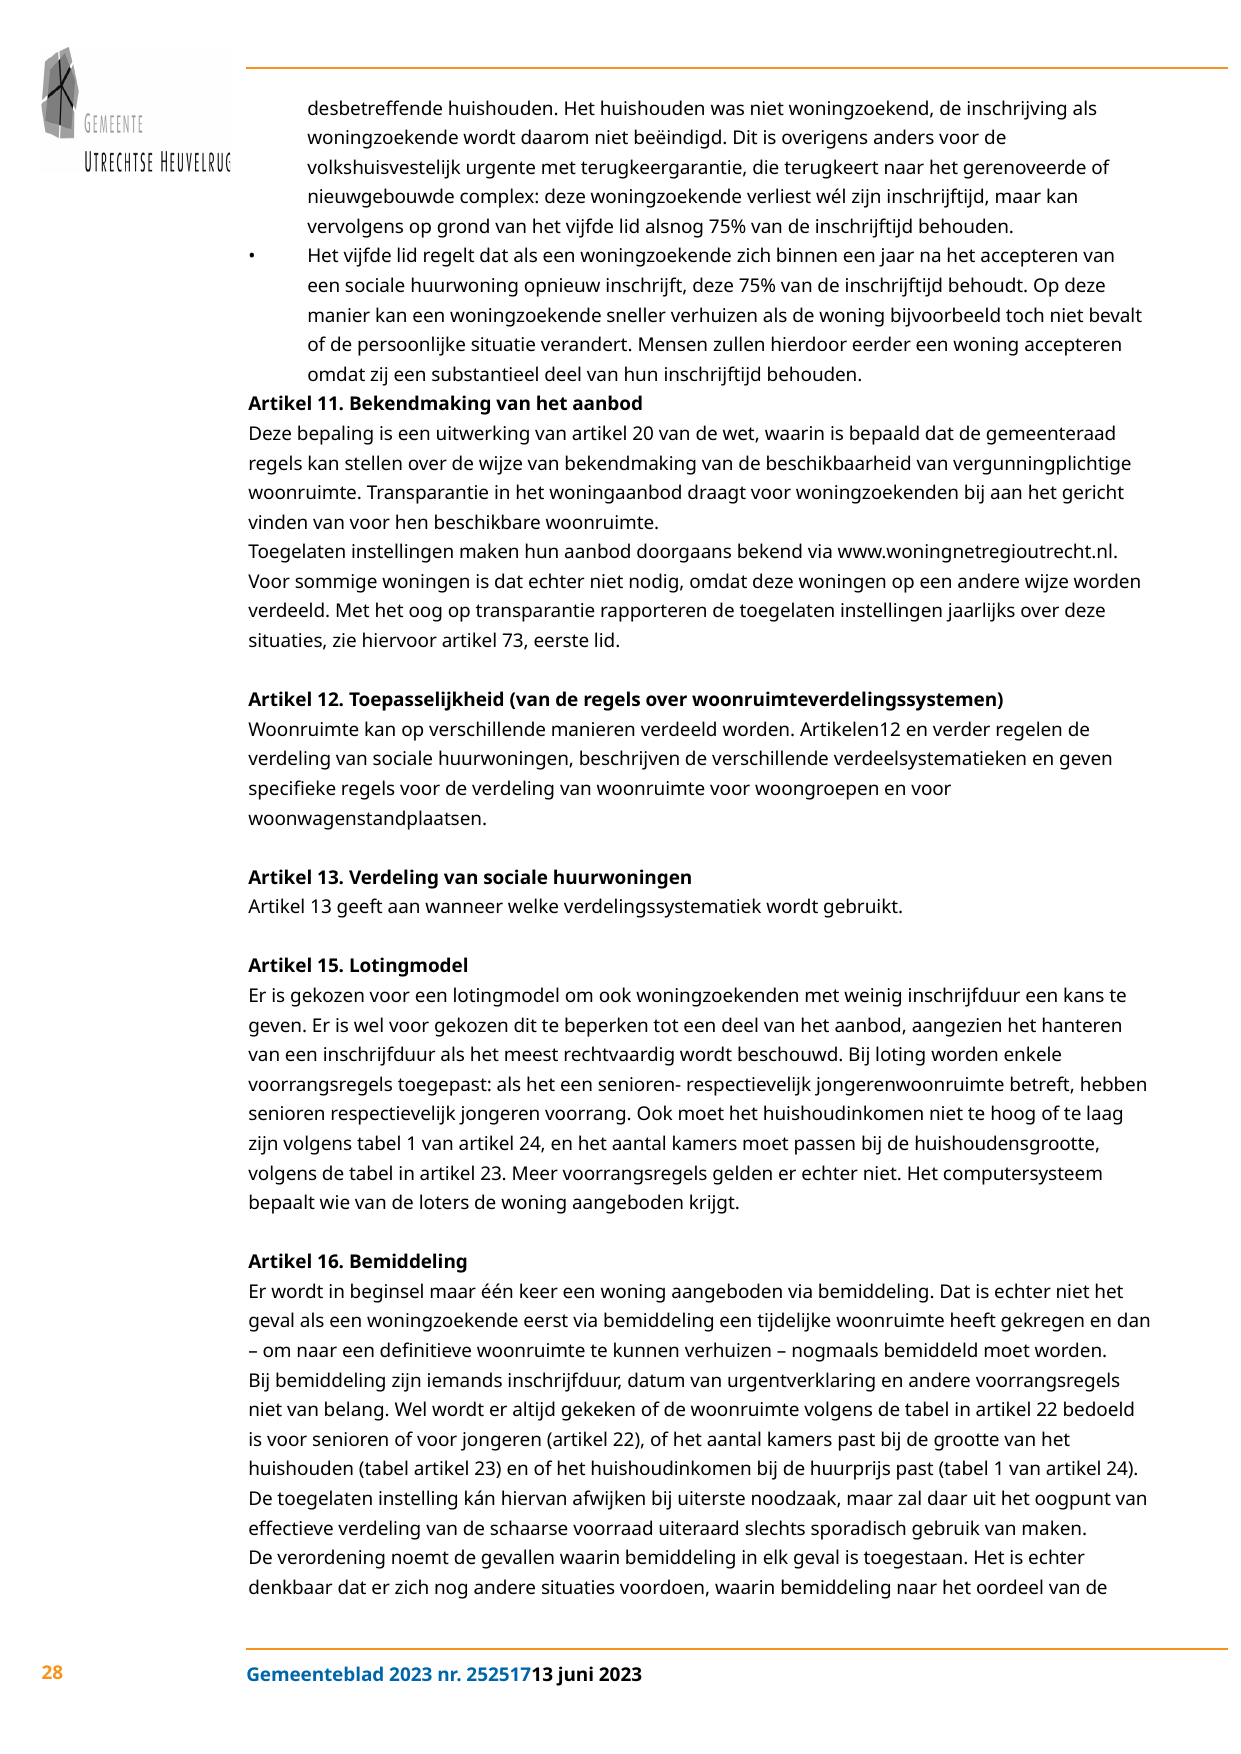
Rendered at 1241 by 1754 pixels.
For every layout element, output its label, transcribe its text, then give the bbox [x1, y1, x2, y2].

text Er is gekozen voor een lotingmodel om ook woningzoekenden met weinig inschrijfduur een kans te geven. Er is wel voor gekozen dit te beperken tot een deel van het aanbod, aangezien het hanteren van een inschrijfduur als het meest rechtvaardig wordt beschouwd. Bij loting worden enkele voorrangsregels toegepast: als het een senioren- respectievelijk jongerenwoonruimte betreft, hebben senioren respectievelijk jongeren voorrang. Ook moet het huishoudinkomen niet te hoog of te laag zijn volgens tabel 1 van artikel 24, en het aantal kamers moet passen bij de huishoudensgrootte, volgens de tabel in artikel 23. Meer voorrangsregels gelden er echter niet. Het computersysteem bepaalt wie van de loters de woning aangeboden krijgt. [248, 982, 1152, 1215]
text Toegelaten instellingen maken hun aanbod doorgaans bekend via www.woningnetregioutrecht.nl. Voor sommige woningen is dat echter niet nodig, omdat deze woningen op een andere wijze worden verdeeld. Met het oog op transparantie rapporteren de toegelaten instellingen jaarlijks over deze situaties, zie hiervoor artikel 73, eerste lid. [248, 538, 1152, 653]
list desbetreffende huishouden. Het huishouden was niet woningzoekend, de inschrijving als woningzoekende wordt daarom niet beëindigd. Dit is overigens anders voor de volkshuisvestelijk urgente met terugkeergarantie, die terugkeert naar het gerenoveerde of nieuwgebouwde complex: deze woningzoekende verliest wél zijn inschrijftijd, maar kan vervolgens op grond van het vijfde lid alsnog 75% van de inschrijftijd behouden. [248, 95, 1152, 239]
text De verordening noemt de gevallen waarin bemiddeling in elk geval is toegestaan. Het is echter denkbaar dat er zich nog andere situaties voordoen, waarin bemiddeling naar het oordeel van de [248, 1544, 1152, 1600]
list Het vijfde lid regelt dat als een woningzoekende zich binnen een jaar na het accepteren van een sociale huurwoning opnieuw inschrijft, deze 75% van de inschrijftijd behoudt. Op deze manier kan een woningzoekende sneller verhuizen als de woning bijvoorbeeld toch niet bevalt of de persoonlijke situatie verandert. Mensen zullen hierdoor eerder een woning accepteren omdat zij een substantieel deel van hun inschrijftijd behouden. [248, 243, 1152, 387]
text Artikel 13 geeft aan wanneer welke verdelingssystematiek wordt gebruikt. [248, 893, 1152, 919]
text Artikel 16. Bemiddeling [248, 1248, 1152, 1274]
text Bij bemiddeling zijn iemands inschrijfduur, datum van urgentverklaring en andere voorrangsregels niet van belang. Wel wordt er altijd gekeken of de woonruimte volgens de tabel in artikel 22 bedoeld is voor senioren of voor jongeren (artikel 22), of het aantal kamers past bij de grootte van het huishouden (tabel artikel 23) en of het huishoudinkomen bij de huurprijs past (tabel 1 van artikel 24). De toegelaten instelling kán hiervan afwijken bij uiterste noodzaak, maar zal daar uit het oogpunt van effectieve verdeling van de schaarse voorraad uiteraard slechts sporadisch gebruik van maken. [248, 1367, 1152, 1541]
text Artikel 12. Toepasselijkheid (van de regels over woonruimteverdelingssystemen) [248, 686, 1152, 712]
text Artikel 11. Bekendmaking van het aanbod [248, 391, 1152, 416]
text Woonruimte kan op verschillende manieren verdeeld worden. Artikelen12 en verder regelen de verdeling van sociale huurwoningen, beschrijven de verschillende verdeelsystematieken en geven specifieke regels voor de verdeling van woonruimte voor woongroepen en voor woonwagenstandplaatsen. [248, 716, 1152, 831]
text Deze bepaling is een uitwerking van artikel 20 van de wet, waarin is bepaald dat de gemeenteraad regels kan stellen over de wijze van bekendmaking van de beschikbaarheid van vergunningplichtige woonruimte. Transparantie in het woningaanbod draagt voor woningzoekenden bij aan het gericht vinden van voor hen beschikbare woonruimte. [248, 420, 1152, 535]
picture [41, 47, 231, 172]
text Artikel 13. Verdeling van sociale huurwoningen [248, 864, 1152, 890]
text Er wordt in beginsel maar één keer een woning aangeboden via bemiddeling. Dat is echter niet het geval als een woningzoekende eerst via bemiddeling een tijdelijke woonruimte heeft gekregen en dan – om naar een definitieve woonruimte te kunnen verhuizen – nogmaals bemiddeld moet worden. [248, 1278, 1152, 1363]
text Artikel 15. Lotingmodel [248, 953, 1152, 978]
